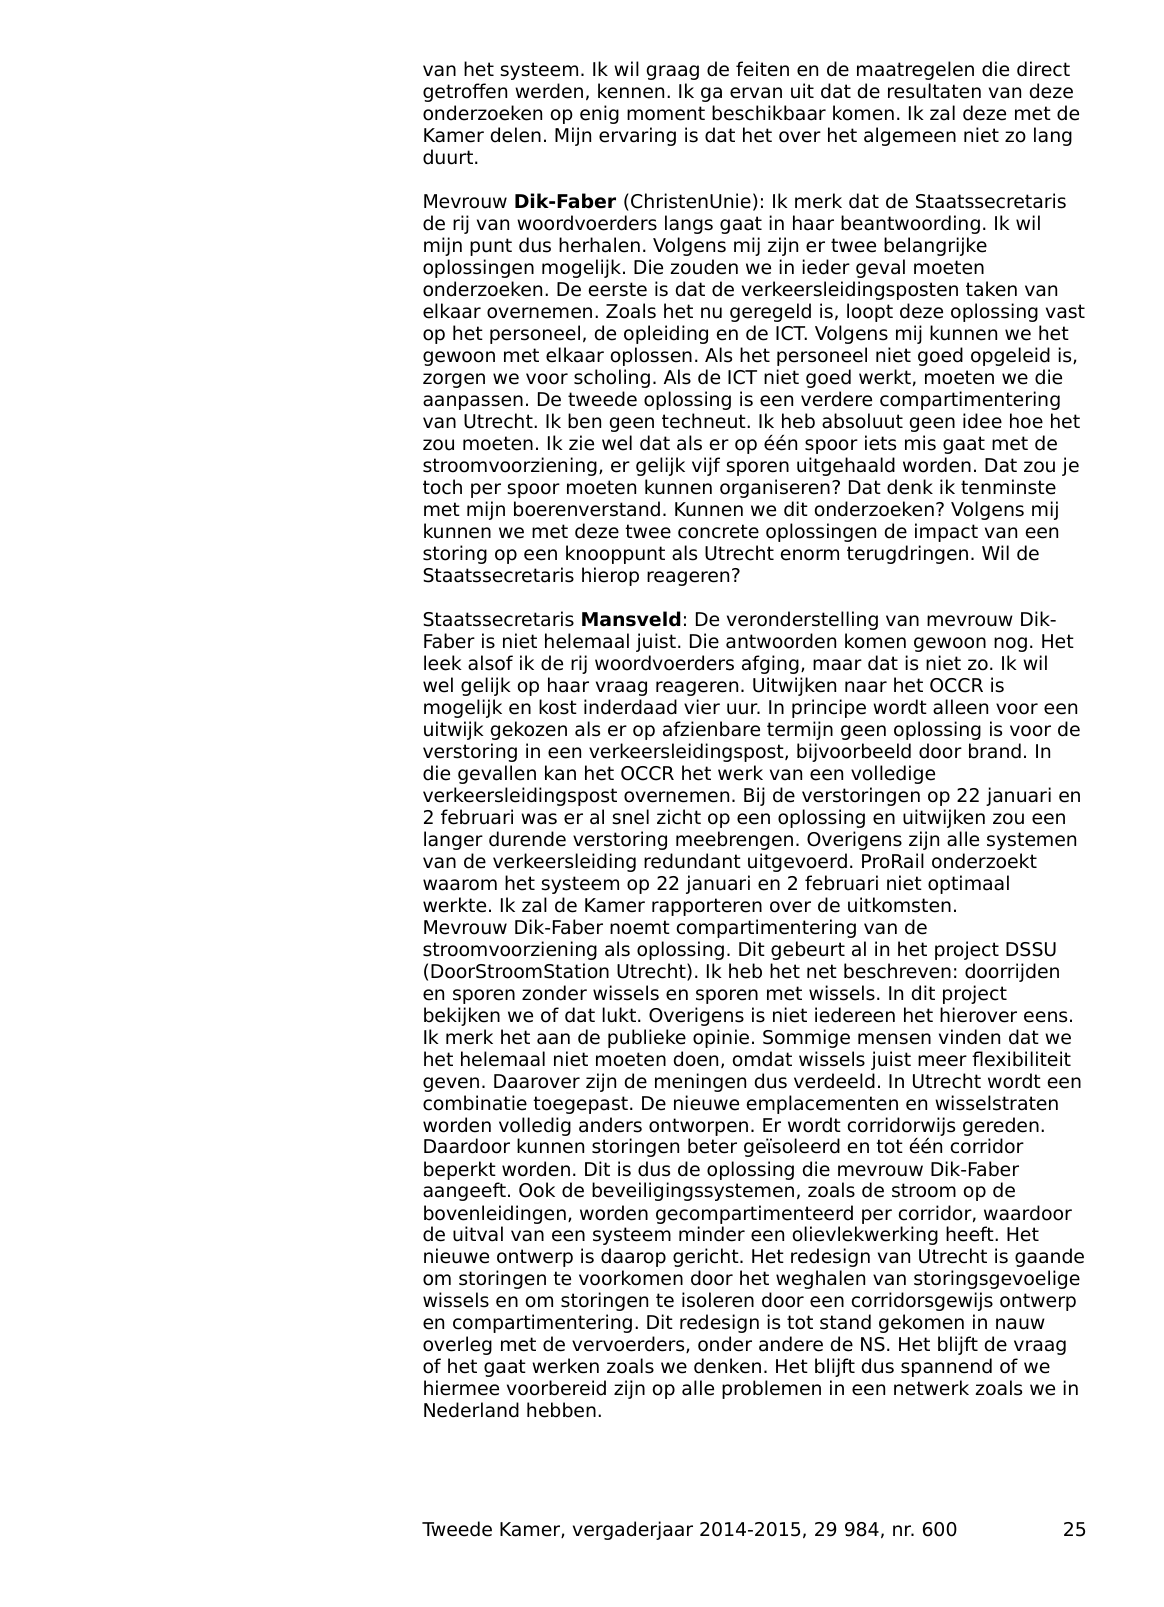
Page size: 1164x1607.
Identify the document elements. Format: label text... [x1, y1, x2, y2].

text Mevrouw Dik-Faber noemt compartimentering van de stroomvoorziening als oplossing. Dit gebeurt al in het project DSSU (DoorStroomStation Utrecht). Ik heb het net beschreven: doorrijden en sporen zonder wissels en sporen met wissels. In dit project bekijken we of dat lukt. Overigens is niet iedereen het hierover eens. Ik merk het aan de publieke opinie. Sommige mensen vinden dat we het helemaal niet moeten doen, omdat wissels juist meer flexibiliteit geven. Daarover zijn de meningen dus verdeeld. In Utrecht wordt een combinatie toegepast. De nieuwe emplacementen en wisselstraten worden volledig anders ontworpen. Er wordt corridorwijs gereden. Daardoor kunnen storingen beter geïsoleerd en tot één corridor beperkt worden. Dit is dus de oplossing die mevrouw Dik-Faber aangeeft. Ook de beveiligingssystemen, zoals de stroom op de bovenleidingen, worden gecompartimenteerd per corridor, waardoor de uitval van een systeem minder een olievlekwerking heeft. Het nieuwe ontwerp is daarop gericht. Het redesign van Utrecht is gaande om storingen te voorkomen door het weghalen van storingsgevoelige wissels en om storingen te isoleren door een corridorsgewijs ontwerp en compartimentering. Dit redesign is tot stand gekomen in nauw overleg met de vervoerders, onder andere de NS. Het blijft de vraag of het gaat werken zoals we denken. Het blijft dus spannend of we hiermee voorbereid zijn op alle problemen in een netwerk zoals we in Nederland hebben. [422, 917, 1087, 1422]
text Staatssecretaris Mansveld: De veronderstelling van mevrouw Dik-Faber is niet helemaal juist. Die antwoorden komen gewoon nog. Het leek alsof ik de rij woordvoerders afging, maar dat is niet zo. Ik wil wel gelijk op haar vraag reageren. Uitwijken naar het OCCR is mogelijk en kost inderdaad vier uur. In principe wordt alleen voor een uitwijk gekozen als er op afzienbare termijn geen oplossing is voor de verstoring in een verkeersleidingspost, bijvoorbeeld door brand. In die gevallen kan het OCCR het werk van een volledige verkeersleidingspost overnemen. Bij de verstoringen op 22 januari en 2 februari was er al snel zicht op een oplossing en uitwijken zou een langer durende verstoring meebrengen. Overigens zijn alle systemen van de verkeersleiding redundant uitgevoerd. ProRail onderzoekt waarom het systeem op 22 januari en 2 februari niet optimaal werkte. Ik zal de Kamer rapporteren over de uitkomsten. [422, 609, 1087, 917]
text Mevrouw Dik-Faber (ChristenUnie): Ik merk dat de Staatssecretaris de rij van woordvoerders langs gaat in haar beantwoording. Ik wil mijn punt dus herhalen. Volgens mij zijn er twee belangrijke oplossingen mogelijk. Die zouden we in ieder geval moeten onderzoeken. De eerste is dat de verkeersleidingsposten taken van elkaar overnemen. Zoals het nu geregeld is, loopt deze oplossing vast op het personeel, de opleiding en de ICT. Volgens mij kunnen we het gewoon met elkaar oplossen. Als het personeel niet goed opgeleid is, zorgen we voor scholing. Als de ICT niet goed werkt, moeten we die aanpassen. De tweede oplossing is een verdere compartimentering van Utrecht. Ik ben geen techneut. Ik heb absoluut geen idee hoe het zou moeten. Ik zie wel dat als er op één spoor iets mis gaat met de stroomvoorziening, er gelijk vijf sporen uitgehaald worden. Dat zou je toch per spoor moeten kunnen organiseren? Dat denk ik tenminste met mijn boerenverstand. Kunnen we dit onderzoeken? Volgens mij kunnen we met deze twee concrete oplossingen de impact van een storing op een knooppunt als Utrecht enorm terugdringen. Wil de Staatssecretaris hierop reageren? [422, 191, 1087, 587]
text van het systeem. Ik wil graag de feiten en de maatregelen die direct getroffen werden, kennen. Ik ga ervan uit dat de resultaten van deze onderzoeken op enig moment beschikbaar komen. Ik zal deze met de Kamer delen. Mijn ervaring is dat het over het algemeen niet zo lang duurt. [422, 59, 1087, 169]
